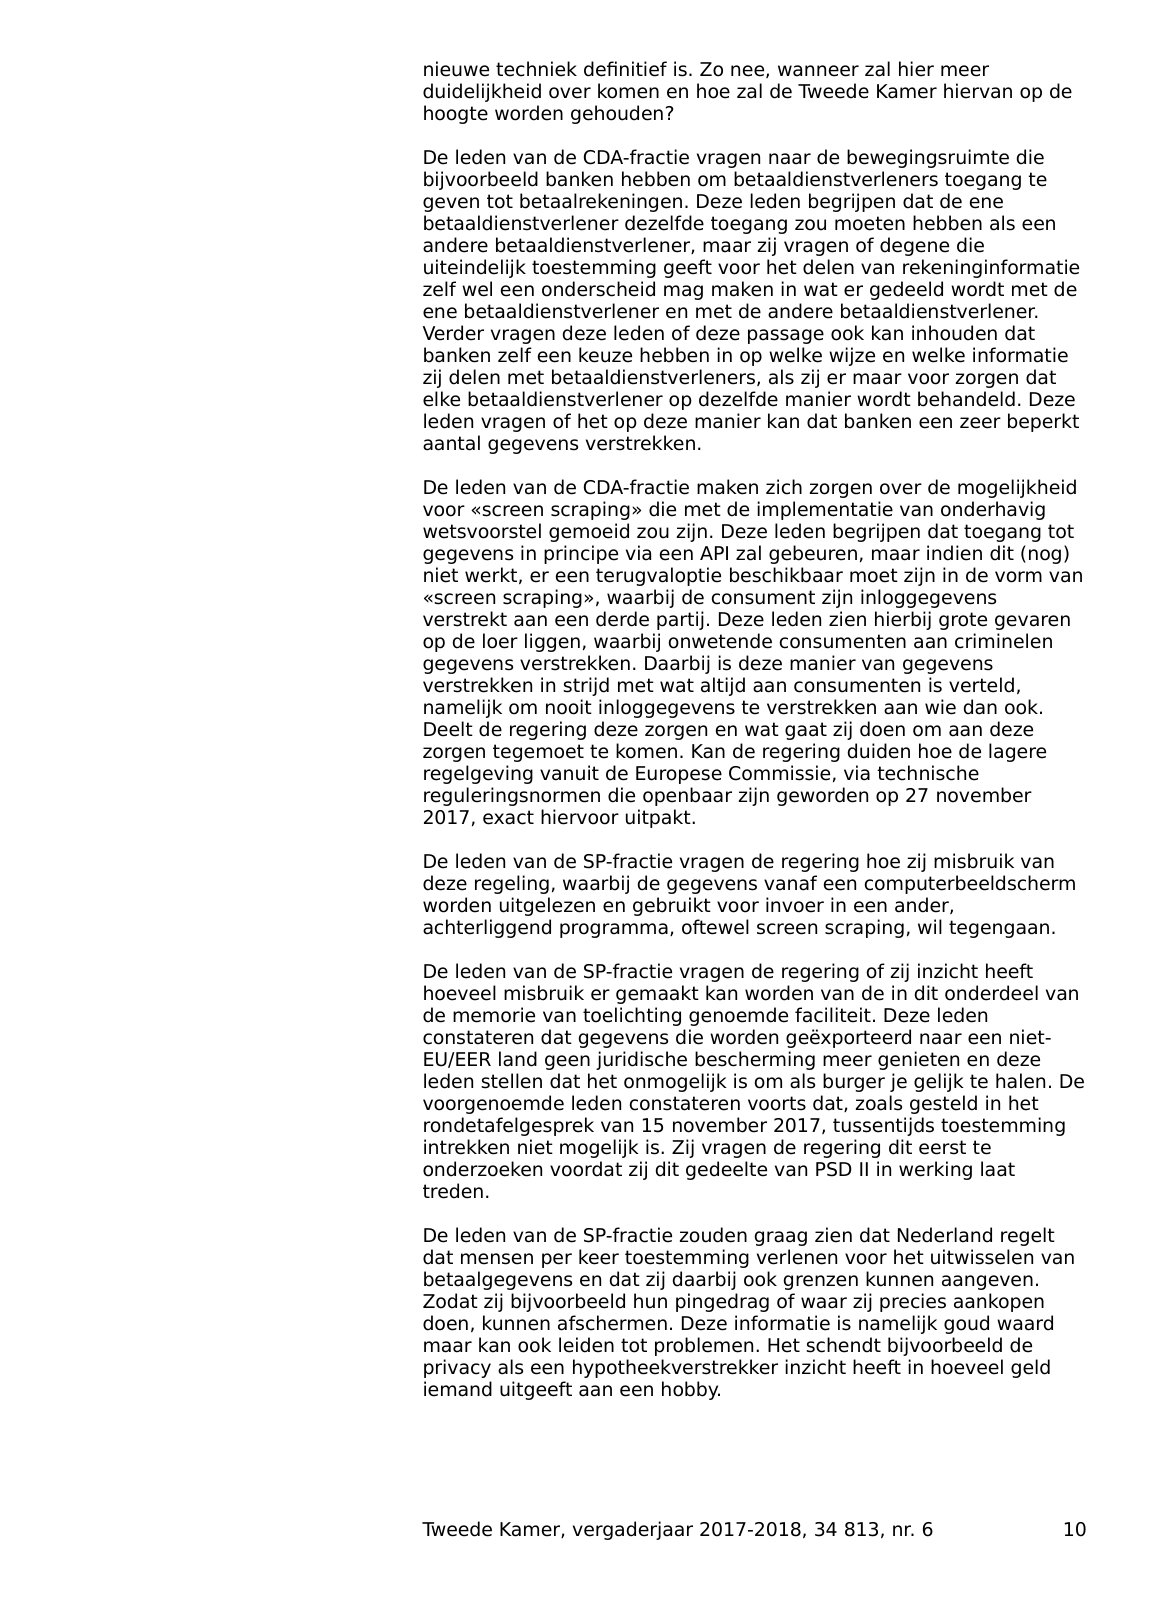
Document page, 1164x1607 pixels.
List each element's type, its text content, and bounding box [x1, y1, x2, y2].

text De leden van de SP-fractie vragen de regering hoe zij misbruik van deze regeling, waarbij de gegevens vanaf een computerbeeldscherm worden uitgelezen en gebruikt voor invoer in een ander, achterliggend programma, oftewel screen scraping, wil tegengaan. [422, 851, 1087, 939]
text De leden van de CDA-fractie maken zich zorgen over de mogelijkheid voor «screen scraping» die met de implementatie van onderhavig wetsvoorstel gemoeid zou zijn. Deze leden begrijpen dat toegang tot gegevens in principe via een API zal gebeuren, maar indien dit (nog) niet werkt, er een terugvaloptie beschikbaar moet zijn in de vorm van «screen scraping», waarbij de consument zijn inloggegevens verstrekt aan een derde partij. Deze leden zien hierbij grote gevaren op de loer liggen, waarbij onwetende consumenten aan criminelen gegevens verstrekken. Daarbij is deze manier van gegevens verstrekken in strijd met wat altijd aan consumenten is verteld, namelijk om nooit inloggegevens te verstrekken aan wie dan ook. Deelt de regering deze zorgen en wat gaat zij doen om aan deze zorgen tegemoet te komen. Kan de regering duiden hoe de lagere regelgeving vanuit de Europese Commissie, via technische reguleringsnormen die openbaar zijn geworden op 27 november 2017, exact hiervoor uitpakt. [422, 477, 1087, 829]
text De leden van de SP-fractie zouden graag zien dat Nederland regelt dat mensen per keer toestemming verlenen voor het uitwisselen van betaalgegevens en dat zij daarbij ook grenzen kunnen aangeven. Zodat zij bijvoorbeeld hun pingedrag of waar zij precies aankopen doen, kunnen afschermen. Deze informatie is namelijk goud waard maar kan ook leiden tot problemen. Het schendt bijvoorbeeld de privacy als een hypotheekverstrekker inzicht heeft in hoeveel geld iemand uitgeeft aan een hobby. [422, 1225, 1087, 1401]
text De leden van de CDA-fractie vragen naar de bewegingsruimte die bijvoorbeeld banken hebben om betaaldienstverleners toegang te geven tot betaalrekeningen. Deze leden begrijpen dat de ene betaaldienstverlener dezelfde toegang zou moeten hebben als een andere betaaldienstverlener, maar zij vragen of degene die uiteindelijk toestemming geeft voor het delen van rekeninginformatie zelf wel een onderscheid mag maken in wat er gedeeld wordt met de ene betaaldienstverlener en met de andere betaaldienstverlener. Verder vragen deze leden of deze passage ook kan inhouden dat banken zelf een keuze hebben in op welke wijze en welke informatie zij delen met betaaldienstverleners, als zij er maar voor zorgen dat elke betaaldienstverlener op dezelfde manier wordt behandeld. Deze leden vragen of het op deze manier kan dat banken een zeer beperkt aantal gegevens verstrekken. [422, 147, 1087, 455]
text nieuwe techniek definitief is. Zo nee, wanneer zal hier meer duidelijkheid over komen en hoe zal de Tweede Kamer hiervan op de hoogte worden gehouden? [422, 59, 1087, 125]
text De leden van de SP-fractie vragen de regering of zij inzicht heeft hoeveel misbruik er gemaakt kan worden van de in dit onderdeel van de memorie van toelichting genoemde faciliteit. Deze leden constateren dat gegevens die worden geëxporteerd naar een niet-EU/EER land geen juridische bescherming meer genieten en deze leden stellen dat het onmogelijk is om als burger je gelijk te halen. De voorgenoemde leden constateren voorts dat, zoals gesteld in het rondetafelgesprek van 15 november 2017, tussentijds toestemming intrekken niet mogelijk is. Zij vragen de regering dit eerst te onderzoeken voordat zij dit gedeelte van PSD II in werking laat treden. [422, 961, 1087, 1203]
